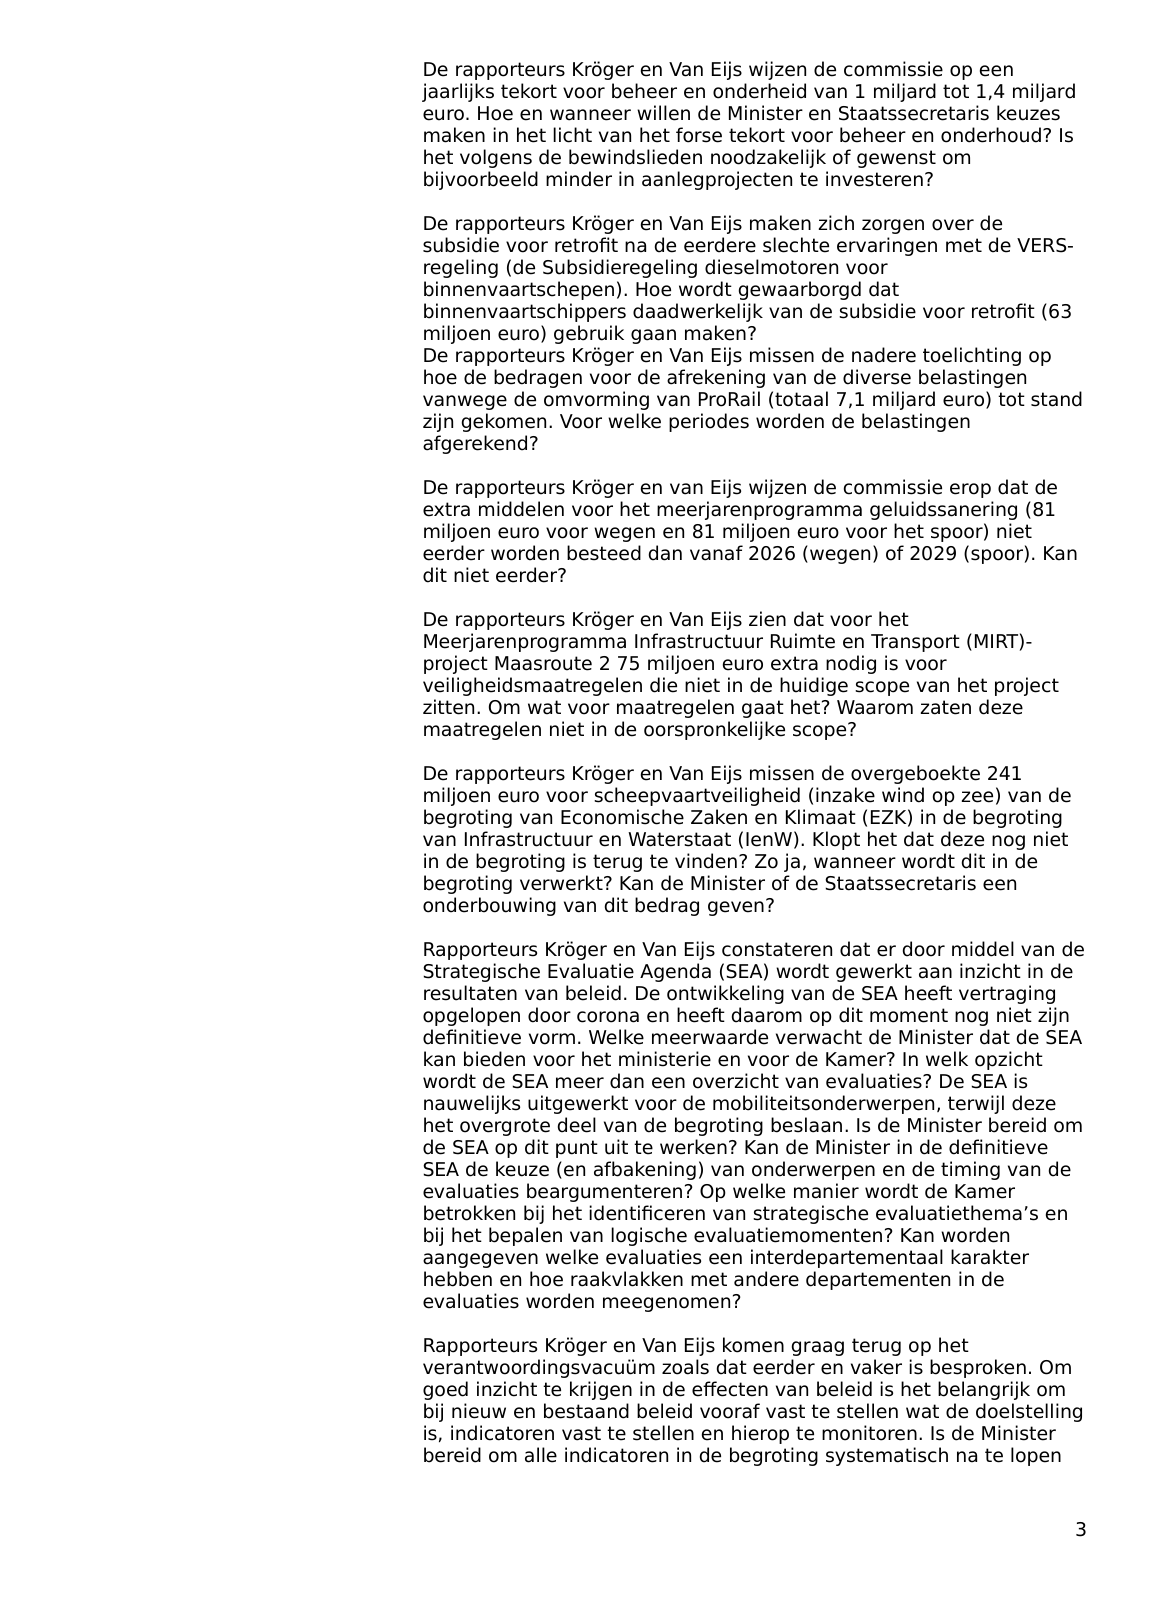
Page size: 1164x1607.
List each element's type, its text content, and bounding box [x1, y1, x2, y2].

text De rapporteurs Kröger en Van Eijs wijzen de commissie op een jaarlijks tekort voor beheer en onderheid van 1 miljard tot 1,4 miljard euro. Hoe en wanneer willen de Minister en Staatssecretaris keuzes maken in het licht van het forse tekort voor beheer en onderhoud? Is het volgens de bewindslieden noodzakelijk of gewenst om bijvoorbeeld minder in aanlegprojecten te investeren? [422, 59, 1087, 191]
text De rapporteurs Kröger en Van Eijs missen de overgeboekte 241 miljoen euro voor scheepvaartveiligheid (inzake wind op zee) van de begroting van Economische Zaken en Klimaat (EZK) in de begroting van Infrastructuur en Waterstaat (IenW). Klopt het dat deze nog niet in de begroting is terug te vinden? Zo ja, wanneer wordt dit in de begroting verwerkt? Kan de Minister of de Staatssecretaris een onderbouwing van dit bedrag geven? [422, 763, 1087, 917]
text De rapporteurs Kröger en Van Eijs maken zich zorgen over de subsidie voor retrofit na de eerdere slechte ervaringen met de VERS-regeling (de Subsidieregeling dieselmotoren voor binnenvaartschepen). Hoe wordt gewaarborgd dat binnenvaartschippers daadwerkelijk van de subsidie voor retrofit (63 miljoen euro) gebruik gaan maken? [422, 213, 1087, 345]
text De rapporteurs Kröger en Van Eijs missen de nadere toelichting op hoe de bedragen voor de afrekening van de diverse belastingen vanwege de omvorming van ProRail (totaal 7,1 miljard euro) tot stand zijn gekomen. Voor welke periodes worden de belastingen afgerekend? [422, 345, 1087, 455]
text De rapporteurs Kröger en van Eijs wijzen de commissie erop dat de extra middelen voor het meerjarenprogramma geluidssanering (81 miljoen euro voor wegen en 81 miljoen euro voor het spoor) niet eerder worden besteed dan vanaf 2026 (wegen) of 2029 (spoor). Kan dit niet eerder? [422, 477, 1087, 587]
text Rapporteurs Kröger en Van Eijs komen graag terug op het verantwoordingsvacuüm zoals dat eerder en vaker is besproken. Om goed inzicht te krijgen in de effecten van beleid is het belangrijk om bij nieuw en bestaand beleid vooraf vast te stellen wat de doelstelling is, indicatoren vast te stellen en hierop te monitoren. Is de Minister bereid om alle indicatoren in de begroting systematisch na te lopen [422, 1335, 1087, 1467]
text Rapporteurs Kröger en Van Eijs constateren dat er door middel van de Strategische Evaluatie Agenda (SEA) wordt gewerkt aan inzicht in de resultaten van beleid. De ontwikkeling van de SEA heeft vertraging opgelopen door corona en heeft daarom op dit moment nog niet zijn definitieve vorm. Welke meerwaarde verwacht de Minister dat de SEA kan bieden voor het ministerie en voor de Kamer? In welk opzicht wordt de SEA meer dan een overzicht van evaluaties? De SEA is nauwelijks uitgewerkt voor de mobiliteitsonderwerpen, terwijl deze het overgrote deel van de begroting beslaan. Is de Minister bereid om de SEA op dit punt uit te werken? Kan de Minister in de definitieve SEA de keuze (en afbakening) van onderwerpen en de timing van de evaluaties beargumenteren? Op welke manier wordt de Kamer betrokken bij het identificeren van strategische evaluatiethema’s en bij het bepalen van logische evaluatiemomenten? Kan worden aangegeven welke evaluaties een interdepartementaal karakter hebben en hoe raakvlakken met andere departementen in de evaluaties worden meegenomen? [422, 939, 1087, 1313]
text De rapporteurs Kröger en Van Eijs zien dat voor het Meerjarenprogramma Infrastructuur Ruimte en Transport (MIRT)-project Maasroute 2 75 miljoen euro extra nodig is voor veiligheidsmaatregelen die niet in de huidige scope van het project zitten. Om wat voor maatregelen gaat het? Waarom zaten deze maatregelen niet in de oorspronkelijke scope? [422, 609, 1087, 741]
